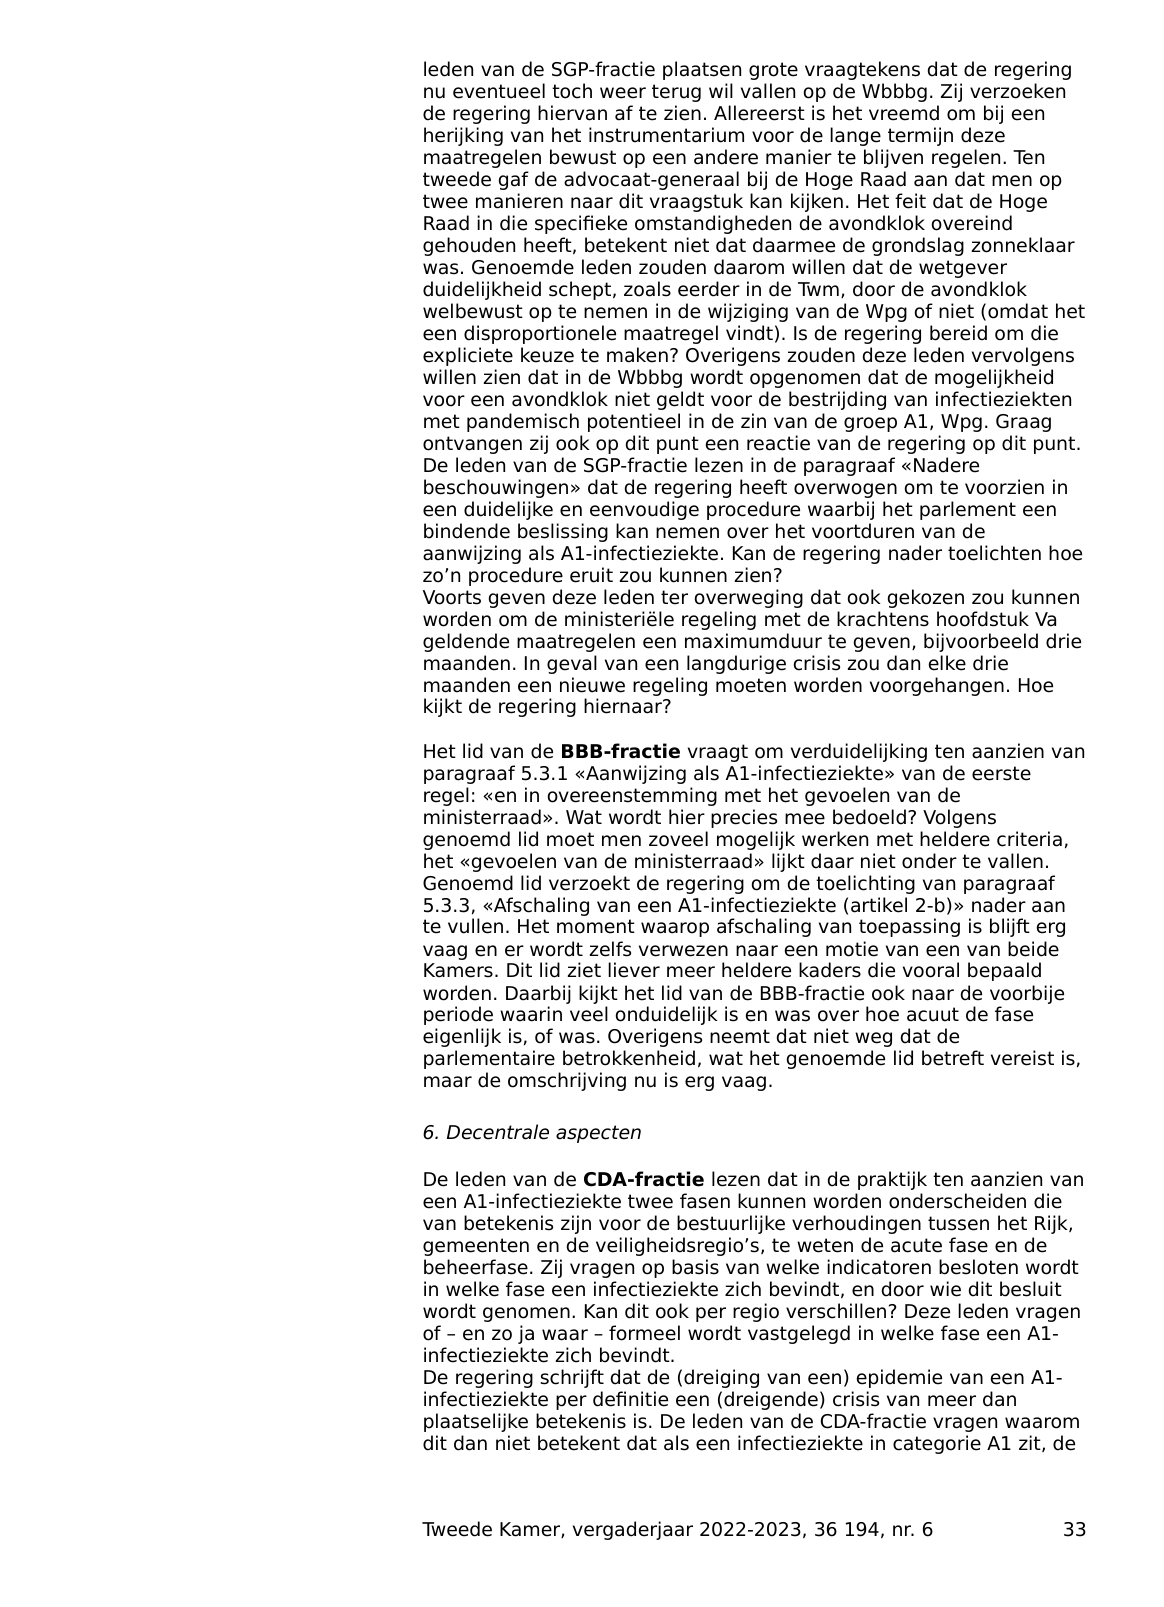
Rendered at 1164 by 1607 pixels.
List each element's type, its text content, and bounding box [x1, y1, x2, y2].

text De regering schrijft dat de (dreiging van een) epidemie van een A1-infectieziekte per definitie een (dreigende) crisis van meer dan plaatselijke betekenis is. De leden van de CDA-fractie vragen waarom dit dan niet betekent dat als een infectieziekte in categorie A1 zit, de [422, 1367, 1087, 1455]
text Het lid van de BBB-fractie vraagt om verduidelijking ten aanzien van paragraaf 5.3.1 «Aanwijzing als A1-infectieziekte» van de eerste regel: «en in overeenstemming met het gevoelen van de ministerraad». Wat wordt hier precies mee bedoeld? Volgens genoemd lid moet men zoveel mogelijk werken met heldere criteria, het «gevoelen van de ministerraad» lijkt daar niet onder te vallen. [422, 741, 1087, 872]
subtitle 6. Decentrale aspecten [422, 1122, 1087, 1144]
text De leden van de CDA-fractie lezen dat in de praktijk ten aanzien van een A1-infectieziekte twee fasen kunnen worden onderscheiden die van betekenis zijn voor de bestuurlijke verhoudingen tussen het Rijk, gemeenten en de veiligheidsregio’s, te weten de acute fase en de beheerfase. Zij vragen op basis van welke indicatoren besloten wordt in welke fase een infectieziekte zich bevindt, en door wie dit besluit wordt genomen. Kan dit ook per regio verschillen? Deze leden vragen of – en zo ja waar – formeel wordt vastgelegd in welke fase een A1-infectieziekte zich bevindt. [422, 1169, 1087, 1367]
text De leden van de SGP-fractie lezen in de paragraaf «Nadere beschouwingen» dat de regering heeft overwogen om te voorzien in een duidelijke en eenvoudige procedure waarbij het parlement een bindende beslissing kan nemen over het voortduren van de aanwijzing als A1-infectieziekte. Kan de regering nader toelichten hoe zo’n procedure eruit zou kunnen zien? [422, 455, 1087, 587]
text Voorts geven deze leden ter overweging dat ook gekozen zou kunnen worden om de ministeriële regeling met de krachtens hoofdstuk Va geldende maatregelen een maximumduur te geven, bijvoorbeeld drie maanden. In geval van een langdurige crisis zou dan elke drie maanden een nieuwe regeling moeten worden voorgehangen. Hoe kijkt de regering hiernaar? [422, 587, 1087, 718]
text Genoemd lid verzoekt de regering om de toelichting van paragraaf 5.3.3, «Afschaling van een A1-infectieziekte (artikel 2-b)» nader aan te vullen. Het moment waarop afschaling van toepassing is blijft erg vaag en er wordt zelfs verwezen naar een motie van een van beide Kamers. Dit lid ziet liever meer heldere kaders die vooral bepaald worden. Daarbij kijkt het lid van de BBB-fractie ook naar de voorbije periode waarin veel onduidelijk is en was over hoe acuut de fase eigenlijk is, of was. Overigens neemt dat niet weg dat de parlementaire betrokkenheid, wat het genoemde lid betreft vereist is, maar de omschrijving nu is erg vaag. [422, 872, 1087, 1092]
text leden van de SGP-fractie plaatsen grote vraagtekens dat de regering nu eventueel toch weer terug wil vallen op de Wbbbg. Zij verzoeken de regering hiervan af te zien. Allereerst is het vreemd om bij een herijking van het instrumentarium voor de lange termijn deze maatregelen bewust op een andere manier te blijven regelen. Ten tweede gaf de advocaat-generaal bij de Hoge Raad aan dat men op twee manieren naar dit vraagstuk kan kijken. Het feit dat de Hoge Raad in die specifieke omstandigheden de avondklok overeind gehouden heeft, betekent niet dat daarmee de grondslag zonneklaar was. Genoemde leden zouden daarom willen dat de wetgever duidelijkheid schept, zoals eerder in de Twm, door de avondklok welbewust op te nemen in de wijziging van de Wpg of niet (omdat het een disproportionele maatregel vindt). Is de regering bereid om die expliciete keuze te maken? Overigens zouden deze leden vervolgens willen zien dat in de Wbbbg wordt opgenomen dat de mogelijkheid voor een avondklok niet geldt voor de bestrijding van infectieziekten met pandemisch potentieel in de zin van de groep A1, Wpg. Graag ontvangen zij ook op dit punt een reactie van de regering op dit punt. [422, 59, 1087, 455]
